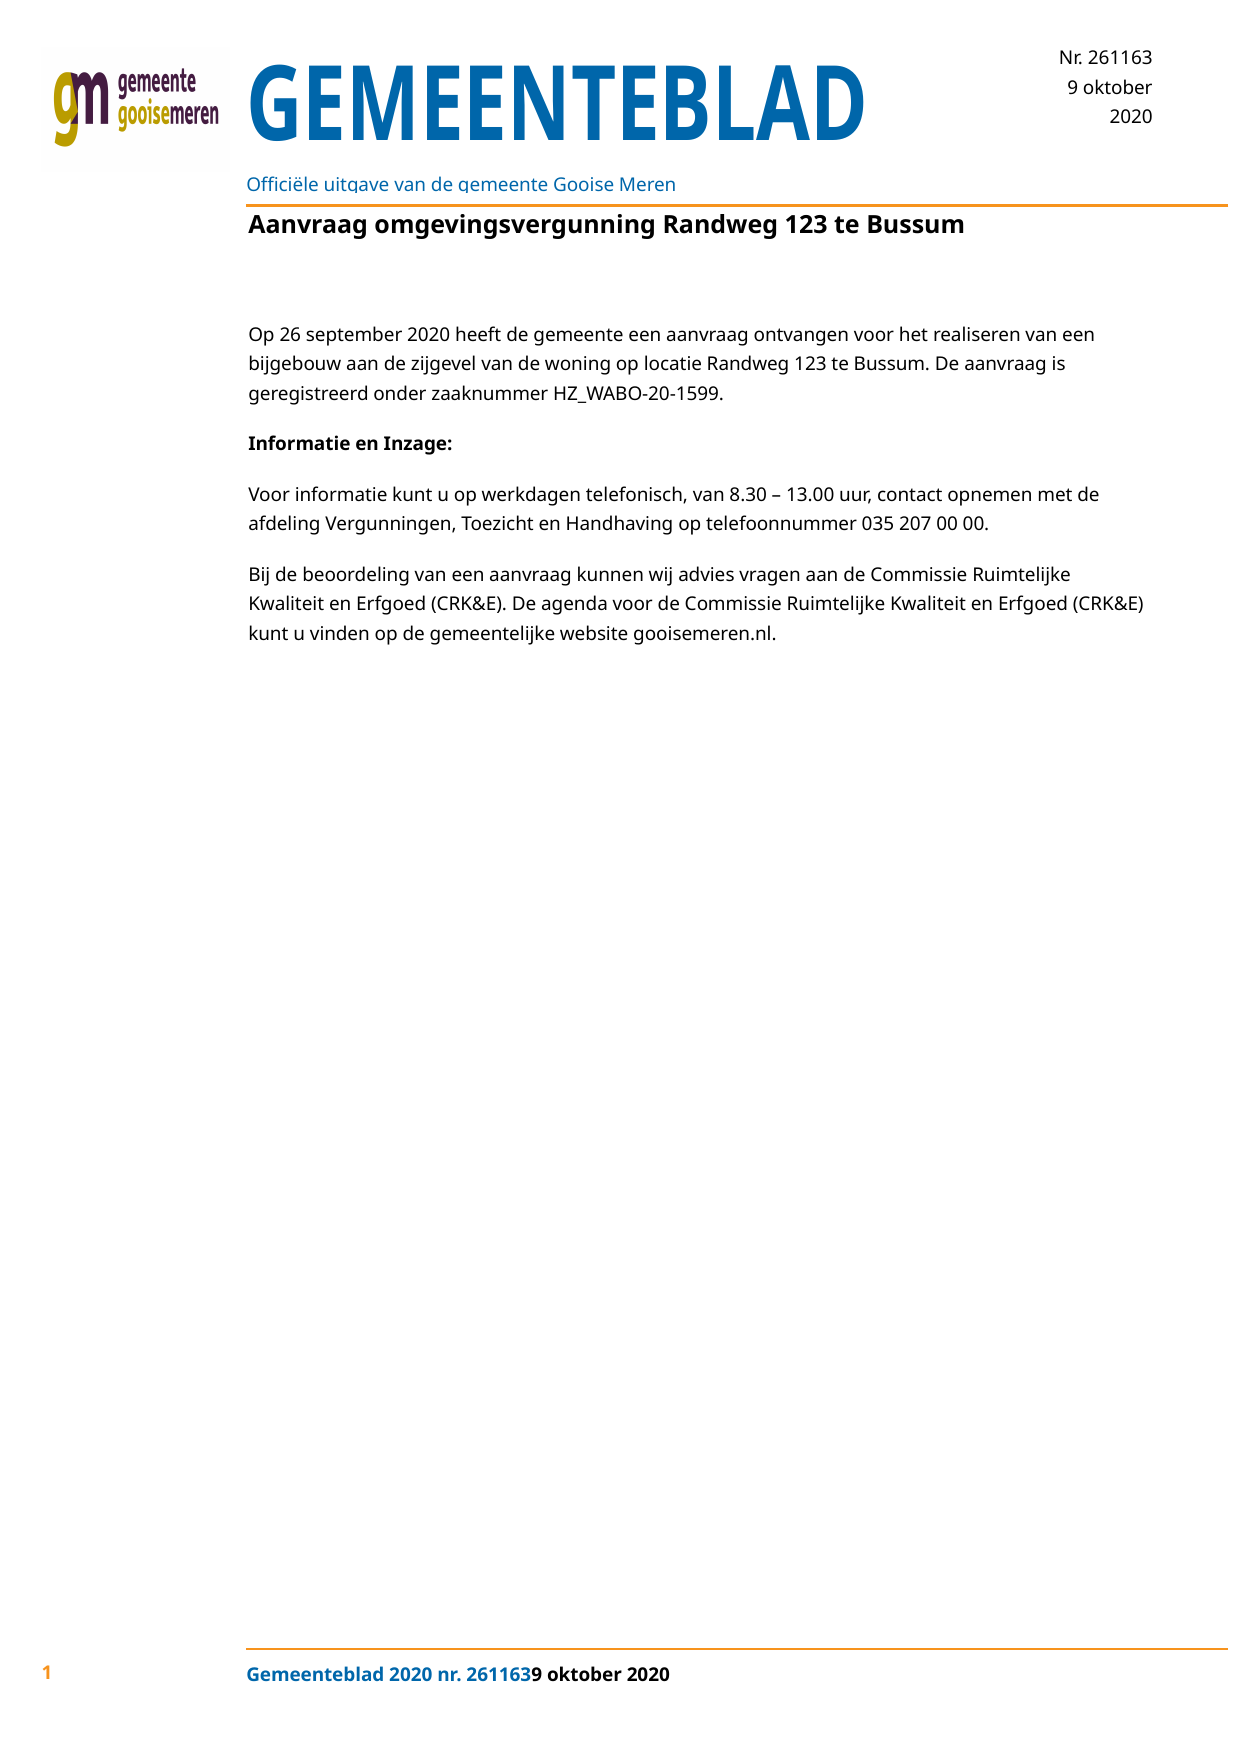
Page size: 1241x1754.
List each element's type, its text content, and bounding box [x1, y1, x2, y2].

text Informatie en Inzage: [248, 430, 1152, 456]
text Bij de beoordeling van een aanvraag kunnen wij advies vragen aan de Commissie Ruimtelijke Kwaliteit en Erfgoed (CRK&E). De agenda voor de Commissie Ruimtelijke Kwaliteit en Erfgoed (CRK&E) kunt u vinden op de gemeentelijke website gooisemeren.nl. [248, 561, 1152, 646]
text Voor informatie kunt u op werkdagen telefonisch, van 8.30 – 13.00 uur, contact opnemen met de afdeling Vergunningen, Toezicht en Handhaving op telefoonnummer 035 207 00 00. [248, 481, 1152, 536]
text Op 26 september 2020 heeft de gemeente een aanvraag ontvangen voor het realiseren van een bijgebouw aan de zijgevel van de woning op locatie Randweg 123 te Bussum. De aanvraag is geregistreerd onder zaaknummer HZ_WABO-20-1599. [248, 321, 1152, 406]
text Aanvraag omgevingsvergunning Randweg 123 te Bussum [248, 207, 1152, 241]
picture [41, 47, 231, 172]
